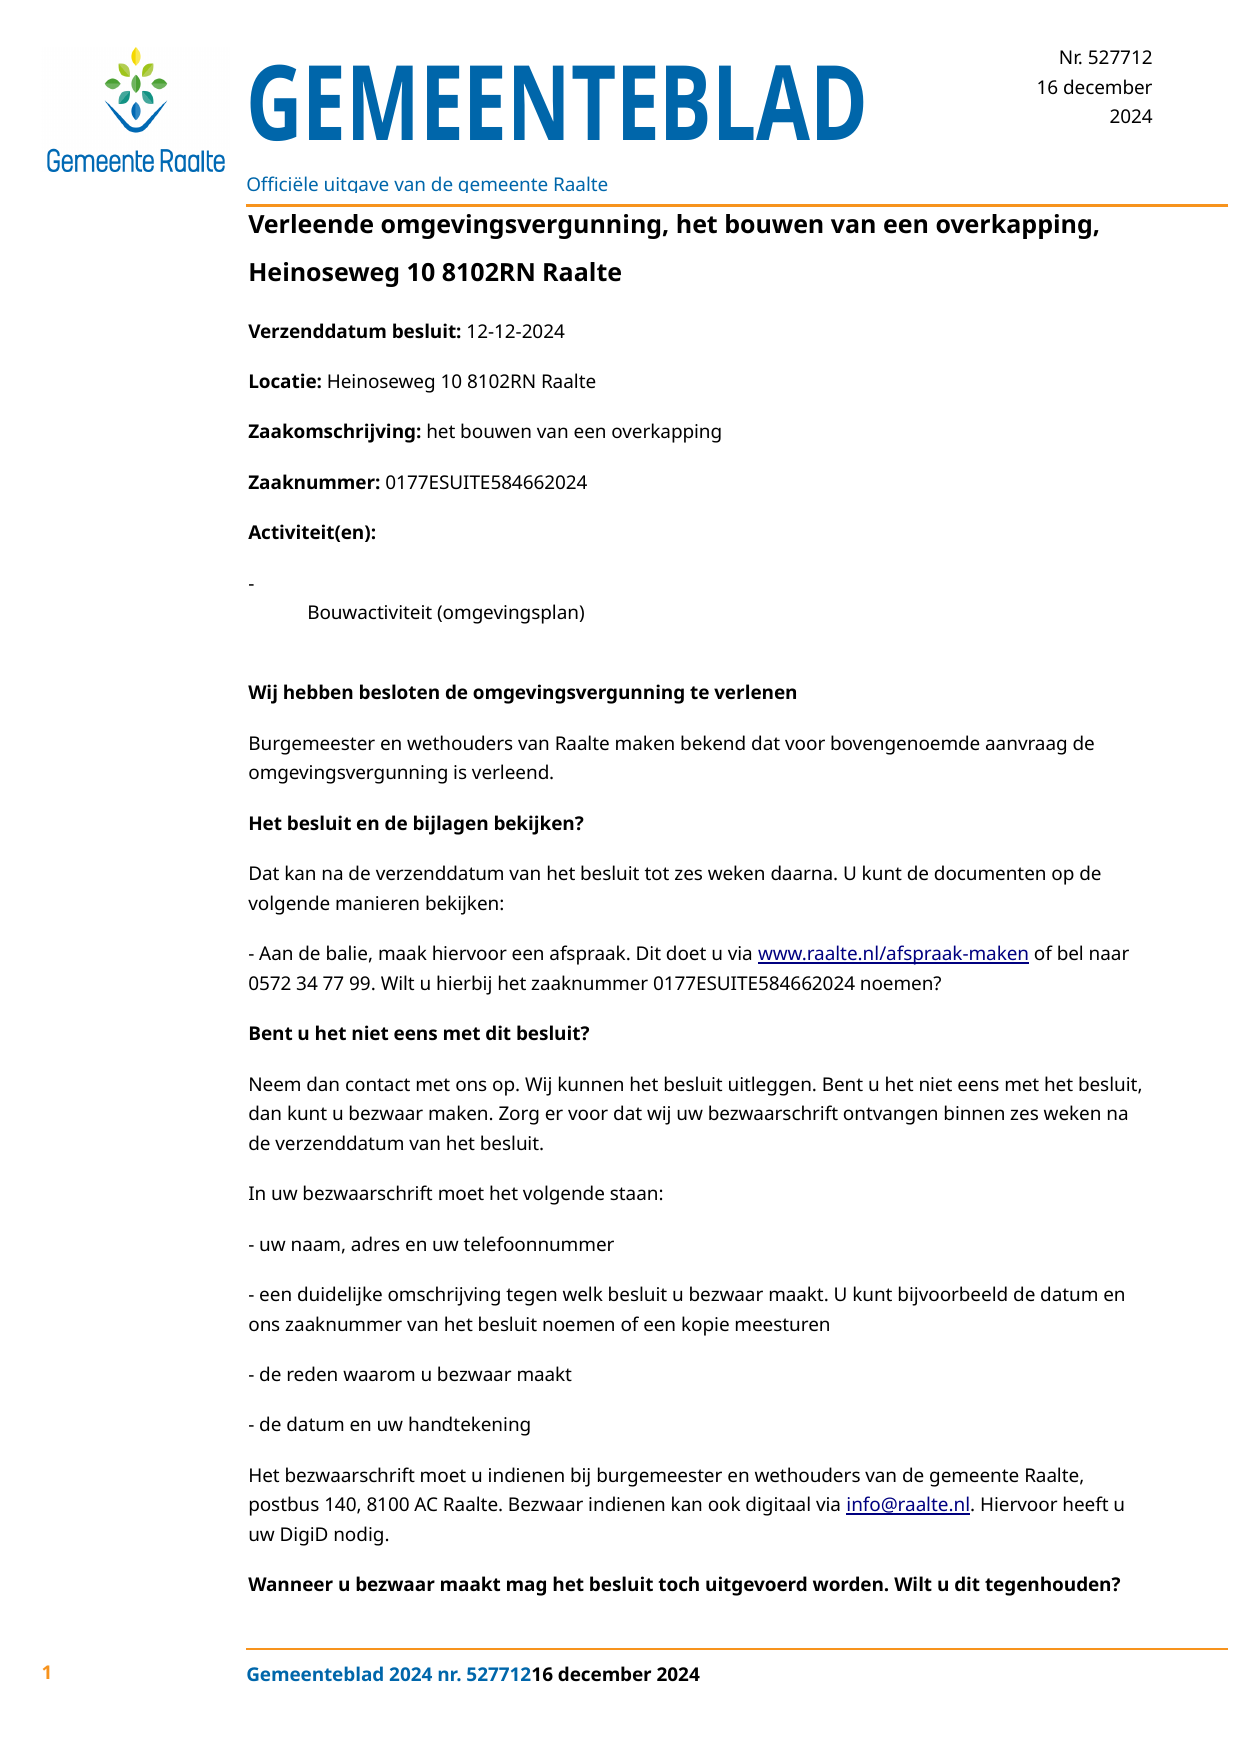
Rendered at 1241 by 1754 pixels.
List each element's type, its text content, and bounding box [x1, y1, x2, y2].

text Wanneer u bezwaar maakt mag het besluit toch uitgevoerd worden. Wilt u dit tegenhouden? [248, 1572, 1152, 1597]
text Locatie: Heinoseweg 10 8102RN Raalte [248, 368, 1152, 394]
text Het bezwaarschrift moet u indienen bij burgemeester en wethouders van de gemeente Raalte, postbus 140, 8100 AC Raalte. Bezwaar indienen kan ook digitaal via info@raalte.nl. Hiervoor heeft u uw DigiD nodig. [248, 1462, 1152, 1547]
text Zaakomschrijving: het bouwen van een overkapping [248, 419, 1152, 444]
text Dat kan na de verzenddatum van het besluit tot zes weken daarna. U kunt de documenten op de volgende manieren bekijken: [248, 860, 1152, 916]
text - de datum en uw handtekening [248, 1412, 1152, 1437]
text - de reden waarom u bezwaar maakt [248, 1361, 1152, 1387]
text Neem dan contact met ons op. Wij kunnen het besluit uitleggen. Bent u het niet eens met het besluit, dan kunt u bezwaar maken. Zorg er voor dat wij uw bezwaarschrift ontvangen binnen zes weken na de verzenddatum van het besluit. [248, 1071, 1152, 1156]
text - Aan de balie, maak hiervoor een afspraak. Dit doet u via www.raalte.nl/afspraak-maken of bel naar 0572 34 77 99. Wilt u hierbij het zaaknummer 0177ESUITE584662024 noemen? [248, 940, 1152, 996]
text Verleende omgevingsvergunning, het bouwen van een overkapping, Heinoseweg 10 8102RN Raalte [248, 207, 1152, 288]
text Verzenddatum besluit: 12-12-2024 [248, 318, 1152, 344]
text Activiteit(en): [248, 519, 1152, 545]
list Bouwactiviteit (omgevingsplan) [248, 599, 1152, 625]
text In uw bezwaarschrift moet het volgende staan: [248, 1180, 1152, 1206]
text Burgemeester en wethouders van Raalte maken bekend dat voor bovengenoemde aanvraag de omgevingsvergunning is verleend. [248, 730, 1152, 785]
text Zaaknummer: 0177ESUITE584662024 [248, 469, 1152, 495]
text Wij hebben besloten de omgevingsvergunning te verlenen [248, 679, 1152, 705]
text - uw naam, adres en uw telefoonnummer [248, 1231, 1152, 1257]
picture [41, 47, 231, 172]
text Het besluit en de bijlagen bekijken? [248, 810, 1152, 836]
text Bent u het niet eens met dit besluit? [248, 1020, 1152, 1046]
text - een duidelijke omschrijving tegen welk besluit u bezwaar maakt. U kunt bijvoorbeeld de datum en ons zaaknummer van het besluit noemen of een kopie meesturen [248, 1281, 1152, 1337]
